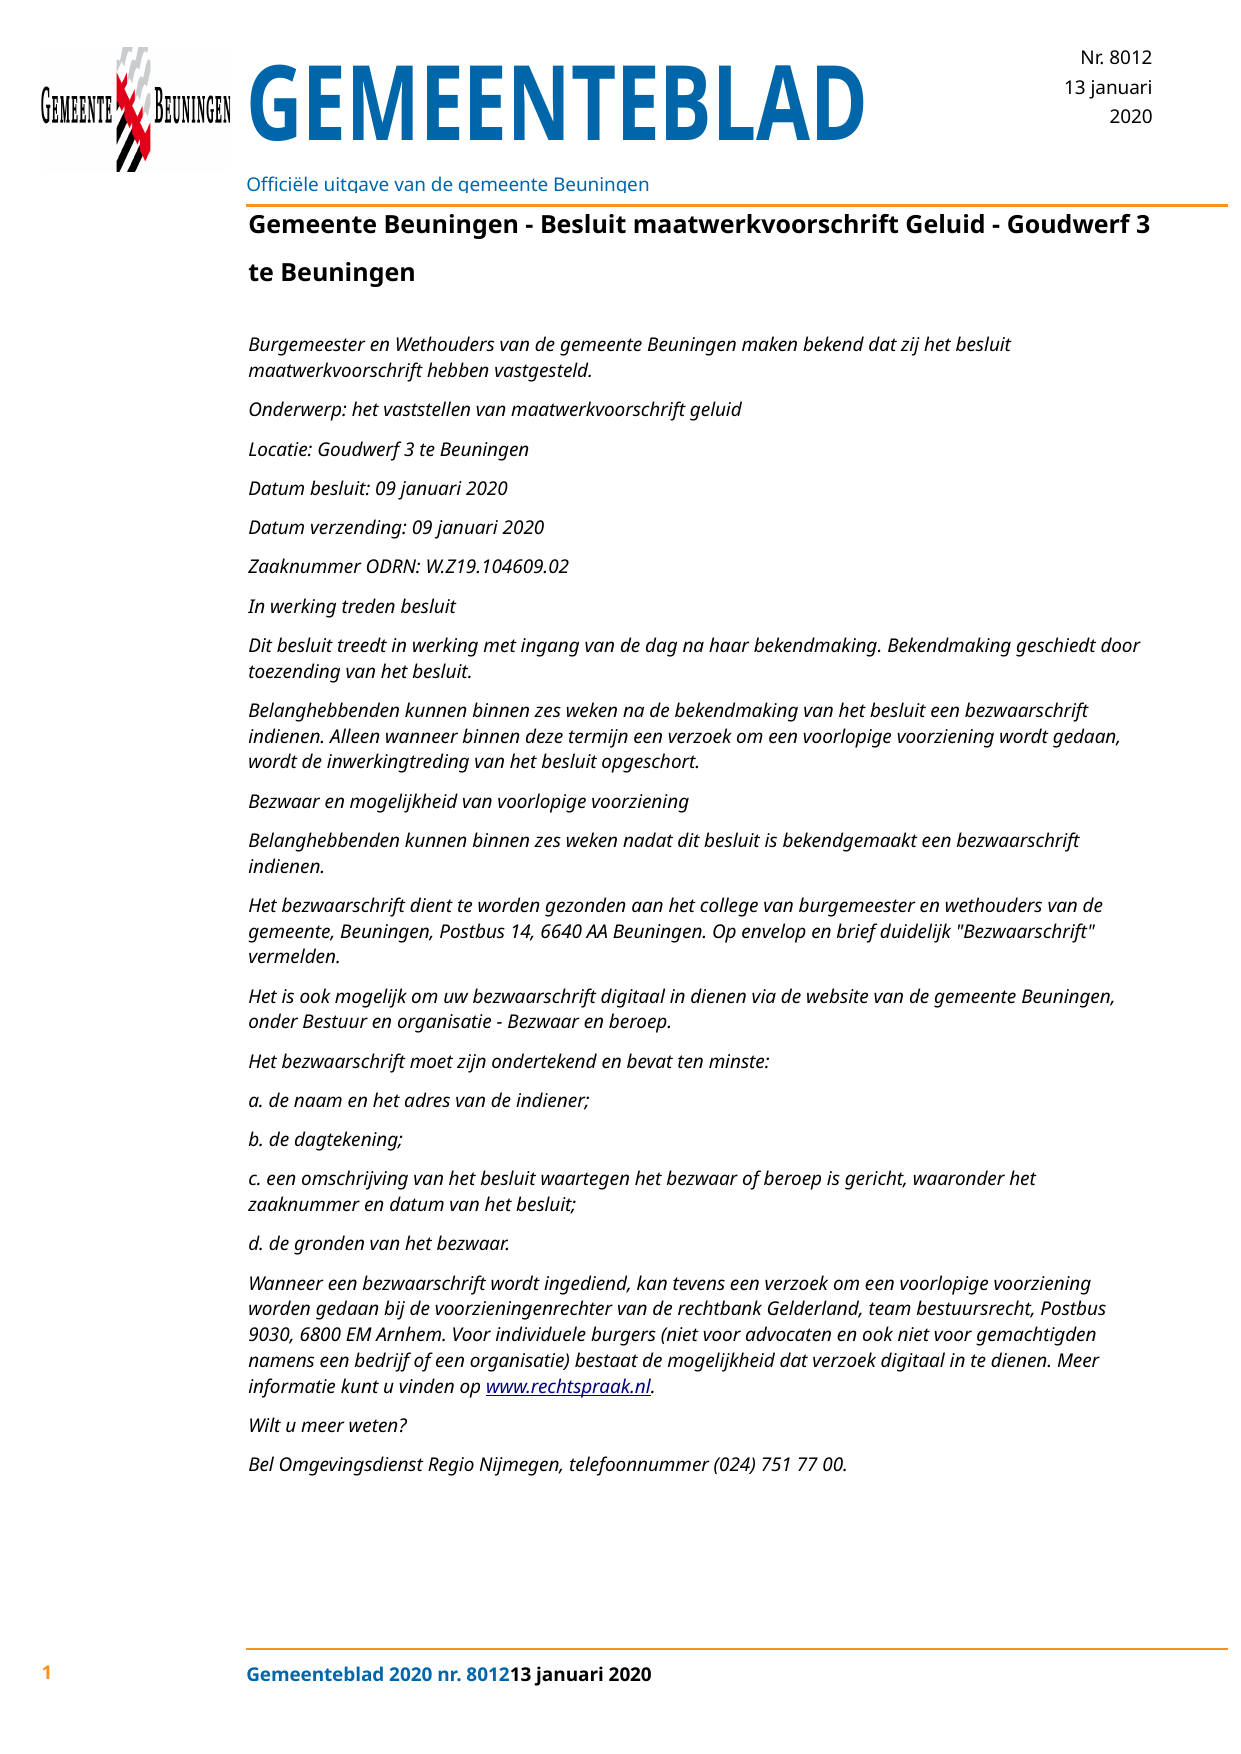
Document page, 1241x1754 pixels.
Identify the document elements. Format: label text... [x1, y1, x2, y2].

text Belanghebbenden kunnen binnen zes weken na de bekendmaking van het besluit een bezwaarschrift indienen. Alleen wanneer binnen deze termijn een verzoek om een voorlopige voorziening wordt gedaan, wordt de inwerkingtreding van het besluit opgeschort. [248, 697, 1152, 774]
text c. een omschrijving van het besluit waartegen het bezwaar of beroep is gericht, waaronder het zaaknummer en datum van het besluit; [248, 1166, 1152, 1217]
text Wilt u meer weten? [248, 1412, 1152, 1438]
text Het is ook mogelijk om uw bezwaarschrift digitaal in dienen via de website van de gemeente Beuningen, onder Bestuur en organisatie - Bezwaar en beroep. [248, 983, 1152, 1034]
text Gemeente Beuningen - Besluit maatwerkvoorschrift Geluid - Goudwerf 3 te Beuningen [248, 207, 1152, 288]
text Bezwaar en mogelijkheid van voorlopige voorziening [248, 788, 1152, 813]
picture [41, 47, 231, 172]
text Onderwerp: het vaststellen van maatwerkvoorschrift geluid [248, 396, 1152, 422]
text Belanghebbenden kunnen binnen zes weken nadat dit besluit is bekendgemaakt een bezwaarschrift indienen. [248, 827, 1152, 878]
text d. de gronden van het bezwaar. [248, 1231, 1152, 1256]
text Zaaknummer ODRN: W.Z19.104609.02 [248, 553, 1152, 579]
text Dit besluit treedt in werking met ingang van de dag na haar bekendmaking. Bekendmaking geschiedt door toezending van het besluit. [248, 632, 1152, 683]
text b. de dagtekening; [248, 1126, 1152, 1152]
text Locatie: Goudwerf 3 te Beuningen [248, 436, 1152, 461]
text Burgemeester en Wethouders van de gemeente Beuningen maken bekend dat zij het besluit maatwerkvoorschrift hebben vastgesteld. [248, 331, 1152, 383]
text a. de naam en het adres van de indiener; [248, 1087, 1152, 1113]
text Bel Omgevingsdienst Regio Nijmegen, telefoonnummer (024) 751 77 00. [248, 1451, 1152, 1477]
text Datum verzending: 09 januari 2020 [248, 514, 1152, 540]
text Wanneer een bezwaarschrift wordt ingediend, kan tevens een verzoek om een voorlopige voorziening worden gedaan bij de voorzieningenrechter van de rechtbank Gelderland, team bestuursrecht, Postbus 9030, 6800 EM Arnhem. Voor individuele burgers (niet voor advocaten en ook niet voor gemachtigden namens een bedrijf of een organisatie) bestaat de mogelijkheid dat verzoek digitaal in te dienen. Meer informatie kunt u vinden op www.rechtspraak.nl. [248, 1270, 1152, 1398]
text In werking treden besluit [248, 593, 1152, 618]
text Het bezwaarschrift dient te worden gezonden aan het college van burgemeester en wethouders van de gemeente, Beuningen, Postbus 14, 6640 AA Beuningen. Op envelop en brief duidelijk "Bezwaarschrift" vermelden. [248, 892, 1152, 969]
text Datum besluit: 09 januari 2020 [248, 475, 1152, 501]
text Het bezwaarschrift moet zijn ondertekend en bevat ten minste: [248, 1048, 1152, 1073]
